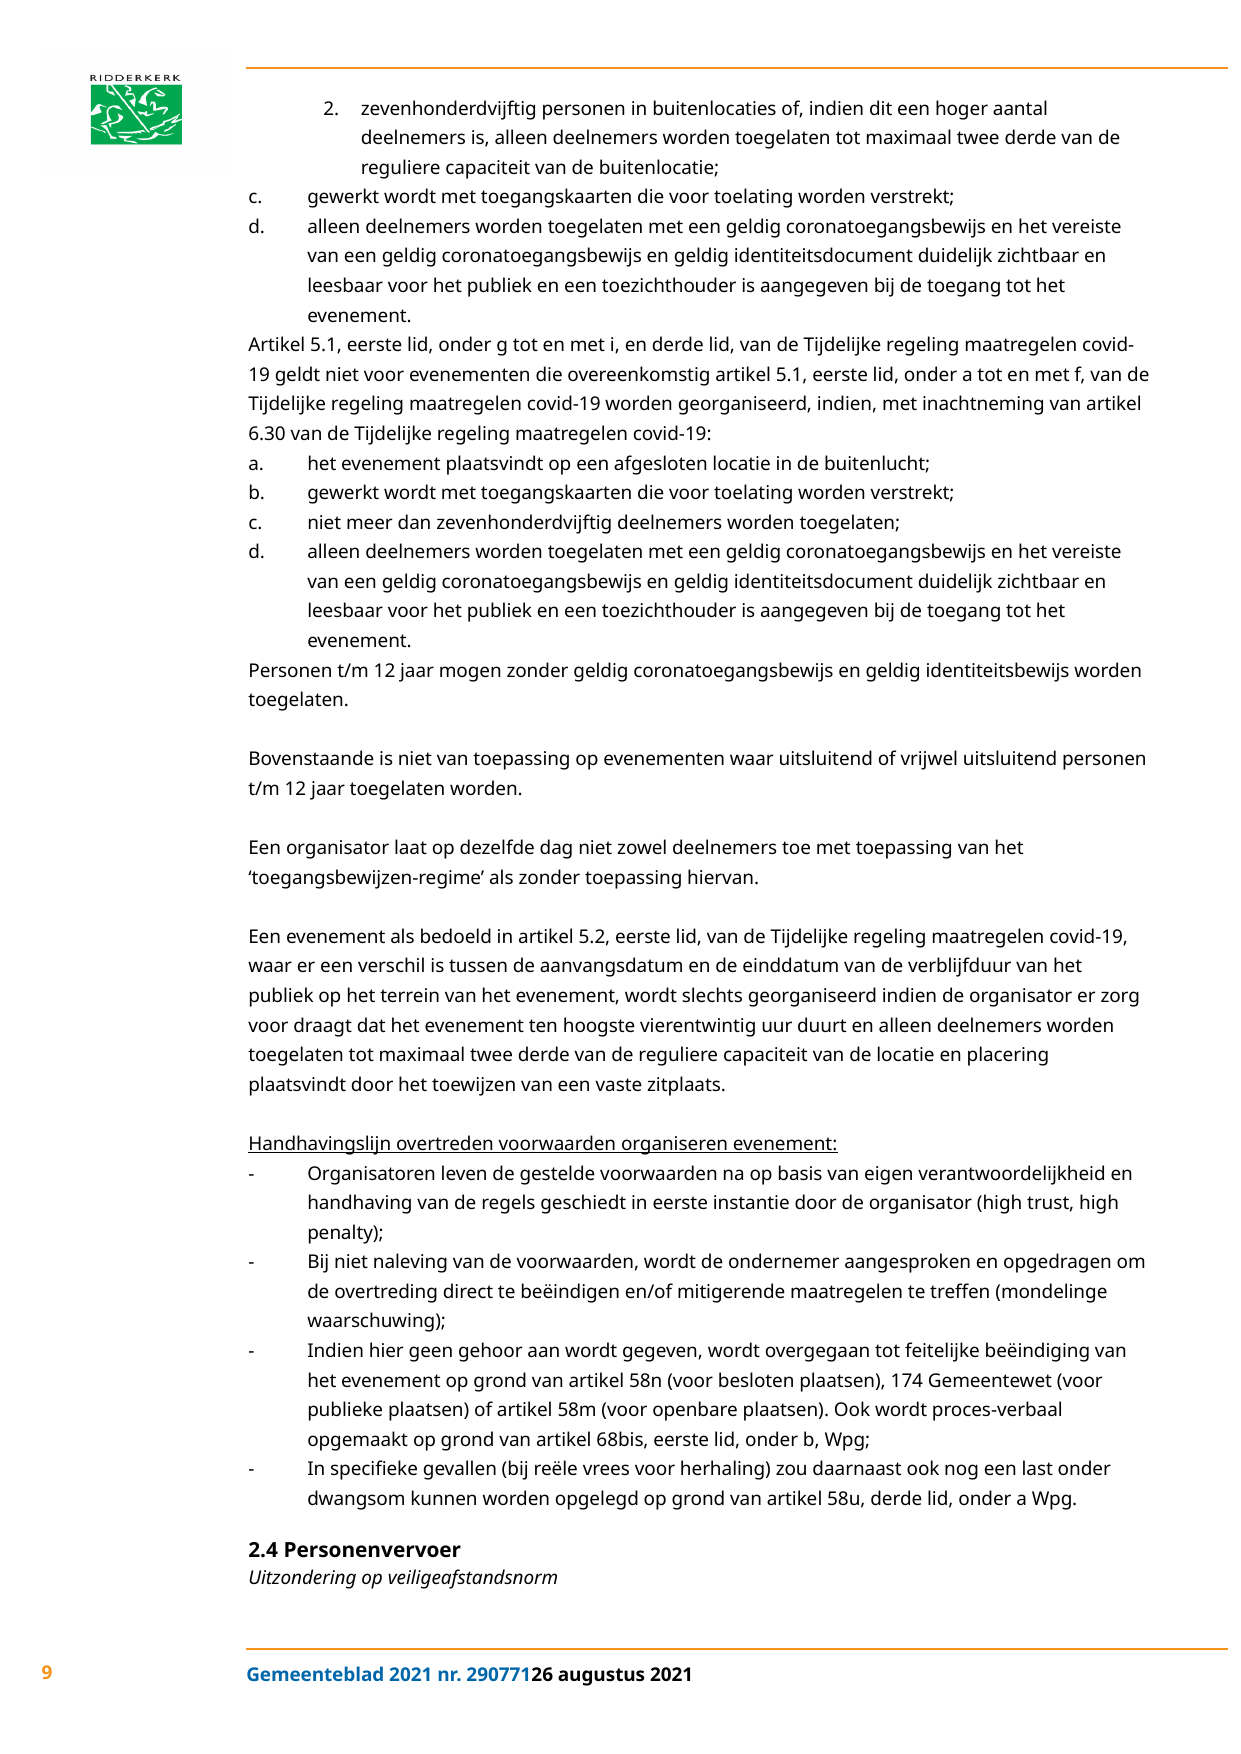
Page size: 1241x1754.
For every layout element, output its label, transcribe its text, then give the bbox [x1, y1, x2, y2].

list Bij niet naleving van de voorwaarden, wordt de ondernemer aangesproken en opgedragen om de overtreding direct te beëindigen en/of mitigerende maatregelen te treffen (mondelinge waarschuwing); [248, 1248, 1152, 1333]
text Een organisator laat op dezelfde dag niet zowel deelnemers toe met toepassing van het ‘toegangsbewijzen-regime’ als zonder toepassing hiervan. [248, 834, 1152, 890]
list gewerkt wordt met toegangskaarten die voor toelating worden verstrekt; [248, 479, 1152, 505]
text Handhavingslijn overtreden voorwaarden organiseren evenement: [248, 1130, 1152, 1156]
list Organisatoren leven de gestelde voorwaarden na op basis van eigen verantwoordelijkheid en handhaving van de regels geschiedt in eerste instantie door de organisator (high trust, high penalty); [248, 1160, 1152, 1245]
list alleen deelnemers worden toegelaten met een geldig coronatoegangsbewijs en het vereiste van een geldig coronatoegangsbewijs en geldig identiteitsdocument duidelijk zichtbaar en leesbaar voor het publiek en een toezichthouder is aangegeven bij de toegang tot het evenement. [248, 213, 1152, 328]
text Personen t/m 12 jaar mogen zonder geldig coronatoegangsbewijs en geldig identiteitsbewijs worden toegelaten. [248, 657, 1152, 712]
text Bovenstaande is niet van toepassing op evenementen waar uitsluitend of vrijwel uitsluitend personen t/m 12 jaar toegelaten worden. [248, 746, 1152, 801]
text 2.4 Personenvervoer [248, 1536, 1152, 1564]
list zevenhonderdvijftig personen in buitenlocaties of, indien dit een hoger aantal deelnemers is, alleen deelnemers worden toegelaten tot maximaal twee derde van de reguliere capaciteit van de buitenlocatie; [323, 95, 1152, 180]
list het evenement plaatsvindt op een afgesloten locatie in de buitenlucht; [248, 450, 1152, 476]
list In specifieke gevallen (bij reële vrees voor herhaling) zou daarnaast ook nog een last onder dwangsom kunnen worden opgelegd op grond van artikel 58u, derde lid, onder a Wpg. [248, 1456, 1152, 1511]
text Een evenement als bedoeld in artikel 5.2, eerste lid, van de Tijdelijke regeling maatregelen covid-19, waar er een verschil is tussen de aanvangsdatum en de einddatum van de verblijfduur van het publiek op het terrein van het evenement, wordt slechts georganiseerd indien de organisator er zorg voor draagt dat het evenement ten hoogste vierentwintig uur duurt en alleen deelnemers worden toegelaten tot maximaal twee derde van de reguliere capaciteit van de locatie en placering plaatsvindt door het toewijzen van een vaste zitplaats. [248, 923, 1152, 1097]
list gewerkt wordt met toegangskaarten die voor toelating worden verstrekt; [248, 183, 1152, 209]
list niet meer dan zevenhonderdvijftig deelnemers worden toegelaten; [248, 509, 1152, 535]
text Uitzondering op veiligeafstandsnorm [248, 1564, 1152, 1590]
list Indien hier geen gehoor aan wordt gegeven, wordt overgegaan tot feitelijke beëindiging van het evenement op grond van artikel 58n (voor besloten plaatsen), 174 Gemeentewet (voor publieke plaatsen) of artikel 58m (voor openbare plaatsen). Ook wordt proces-verbaal opgemaakt op grond van artikel 68bis, eerste lid, onder b, Wpg; [248, 1337, 1152, 1452]
list alleen deelnemers worden toegelaten met een geldig coronatoegangsbewijs en het vereiste van een geldig coronatoegangsbewijs en geldig identiteitsdocument duidelijk zichtbaar en leesbaar voor het publiek en een toezichthouder is aangegeven bij de toegang tot het evenement. [248, 538, 1152, 653]
text Artikel 5.1, eerste lid, onder g tot en met i, en derde lid, van de Tijdelijke regeling maatregelen covid-19 geldt niet voor evenementen die overeenkomstig artikel 5.1, eerste lid, onder a tot en met f, van de Tijdelijke regeling maatregelen covid-19 worden georganiseerd, indien, met inachtneming van artikel 6.30 van de Tijdelijke regeling maatregelen covid-19: [248, 331, 1152, 446]
picture [41, 47, 231, 172]
